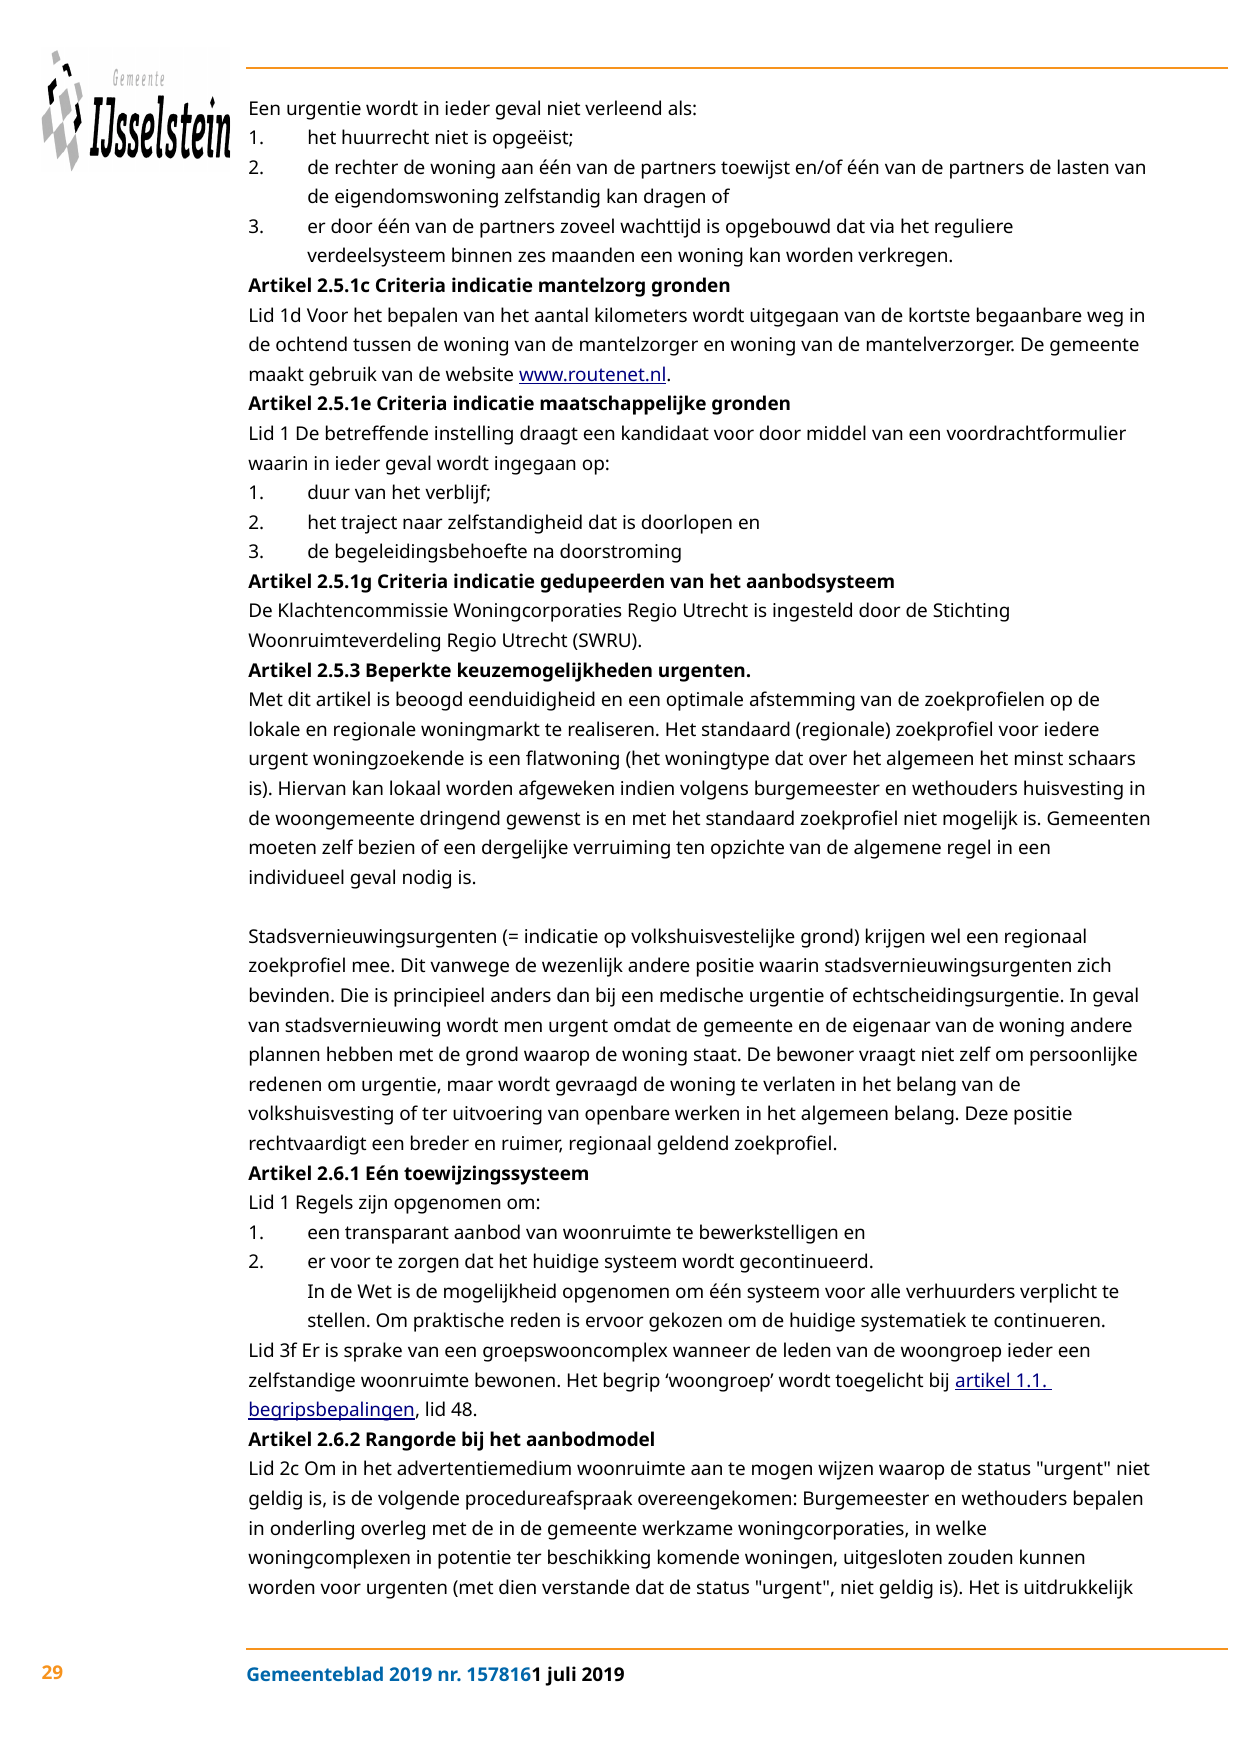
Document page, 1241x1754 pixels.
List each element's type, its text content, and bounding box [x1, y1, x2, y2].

text Artikel 2.6.1 Eén toewijzingssysteem [248, 1160, 1152, 1186]
text Stadsvernieuwingsurgenten (= indicatie op volkshuisvestelijke grond) krijgen wel een regionaal zoekprofiel mee. Dit vanwege de wezenlijk andere positie waarin stadsvernieuwingsurgenten zich bevinden. Die is principieel anders dan bij een medische urgentie of echtscheidingsurgentie. In geval van stadsvernieuwing wordt men urgent omdat de gemeente en de eigenaar van de woning andere plannen hebben met de grond waarop de woning staat. De bewoner vraagt niet zelf om persoonlijke redenen om urgentie, maar wordt gevraagd de woning te verlaten in het belang van de volkshuisvesting of ter uitvoering van openbare werken in het algemeen belang. Deze positie rechtvaardigt een breder en ruimer, regionaal geldend zoekprofiel. [248, 923, 1152, 1156]
list het huurrecht niet is opgeëist; [248, 124, 1152, 150]
list er voor te zorgen dat het huidige systeem wordt gecontinueerd. [248, 1248, 1152, 1274]
list de begeleidingsbehoefte na doorstroming [248, 538, 1152, 564]
list de rechter de woning aan één van de partners toewijst en/of één van de partners de lasten van de eigendomswoning zelfstandig kan dragen of [248, 154, 1152, 209]
text Lid 3f Er is sprake van een groepswooncomplex wanneer de leden van de woongroep ieder een zelfstandige woonruimte bewonen. Het begrip ‘woongroep’ wordt toegelicht bij artikel 1.1. begripsbepalingen, lid 48. [248, 1337, 1152, 1422]
list duur van het verblijf; [248, 479, 1152, 505]
text Artikel 2.5.1g Criteria indicatie gedupeerden van het aanbodsysteem [248, 568, 1152, 594]
list In de Wet is de mogelijkheid opgenomen om één systeem voor alle verhuurders verplicht te stellen. Om praktische reden is ervoor gekozen om de huidige systematiek te continueren. [248, 1278, 1152, 1333]
picture [41, 47, 231, 172]
text Artikel 2.5.3 Beperkte keuzemogelijkheden urgenten. [248, 657, 1152, 683]
text De Klachtencommissie Woningcorporaties Regio Utrecht is ingesteld door de Stichting Woonruimteverdeling Regio Utrecht (SWRU). [248, 598, 1152, 653]
text Een urgentie wordt in ieder geval niet verleend als: [248, 95, 1152, 121]
text Met dit artikel is beoogd eenduidigheid en een optimale afstemming van de zoekprofielen op de lokale en regionale woningmarkt te realiseren. Het standaard (regionale) zoekprofiel voor iedere urgent woningzoekende is een flatwoning (het woningtype dat over het algemeen het minst schaars is). Hiervan kan lokaal worden afgeweken indien volgens burgemeester en wethouders huisvesting in de woongemeente dringend gewenst is en met het standaard zoekprofiel niet mogelijk is. Gemeenten moeten zelf bezien of een dergelijke verruiming ten opzichte van de algemene regel in een individueel geval nodig is. [248, 686, 1152, 890]
text Lid 1 De betreffende instelling draagt een kandidaat voor door middel van een voordrachtformulier waarin in ieder geval wordt ingegaan op: [248, 420, 1152, 476]
text Lid 1d Voor het bepalen van het aantal kilometers wordt uitgegaan van de kortste begaanbare weg in de ochtend tussen de woning van de mantelzorger en woning van de mantelverzorger. De gemeente maakt gebruik van de website www.routenet.nl. [248, 302, 1152, 387]
text Artikel 2.6.2 Rangorde bij het aanbodmodel [248, 1426, 1152, 1452]
list een transparant aanbod van woonruimte te bewerkstelligen en [248, 1219, 1152, 1245]
list het traject naar zelfstandigheid dat is doorlopen en [248, 509, 1152, 535]
text Lid 1 Regels zijn opgenomen om: [248, 1189, 1152, 1215]
text Lid 2c Om in het advertentiemedium woonruimte aan te mogen wijzen waarop de status "urgent" niet geldig is, is de volgende procedureafspraak overeengekomen: Burgemeester en wethouders bepalen in onderling overleg met de in de gemeente werkzame woningcorporaties, in welke woningcomplexen in potentie ter beschikking komende woningen, uitgesloten zouden kunnen worden voor urgenten (met dien verstande dat de status "urgent", niet geldig is). Het is uitdrukkelijk [248, 1456, 1152, 1600]
list er door één van de partners zoveel wachttijd is opgebouwd dat via het reguliere verdeelsysteem binnen zes maanden een woning kan worden verkregen. [248, 213, 1152, 268]
text Artikel 2.5.1e Criteria indicatie maatschappelijke gronden [248, 391, 1152, 416]
text Artikel 2.5.1c Criteria indicatie mantelzorg gronden [248, 272, 1152, 298]
